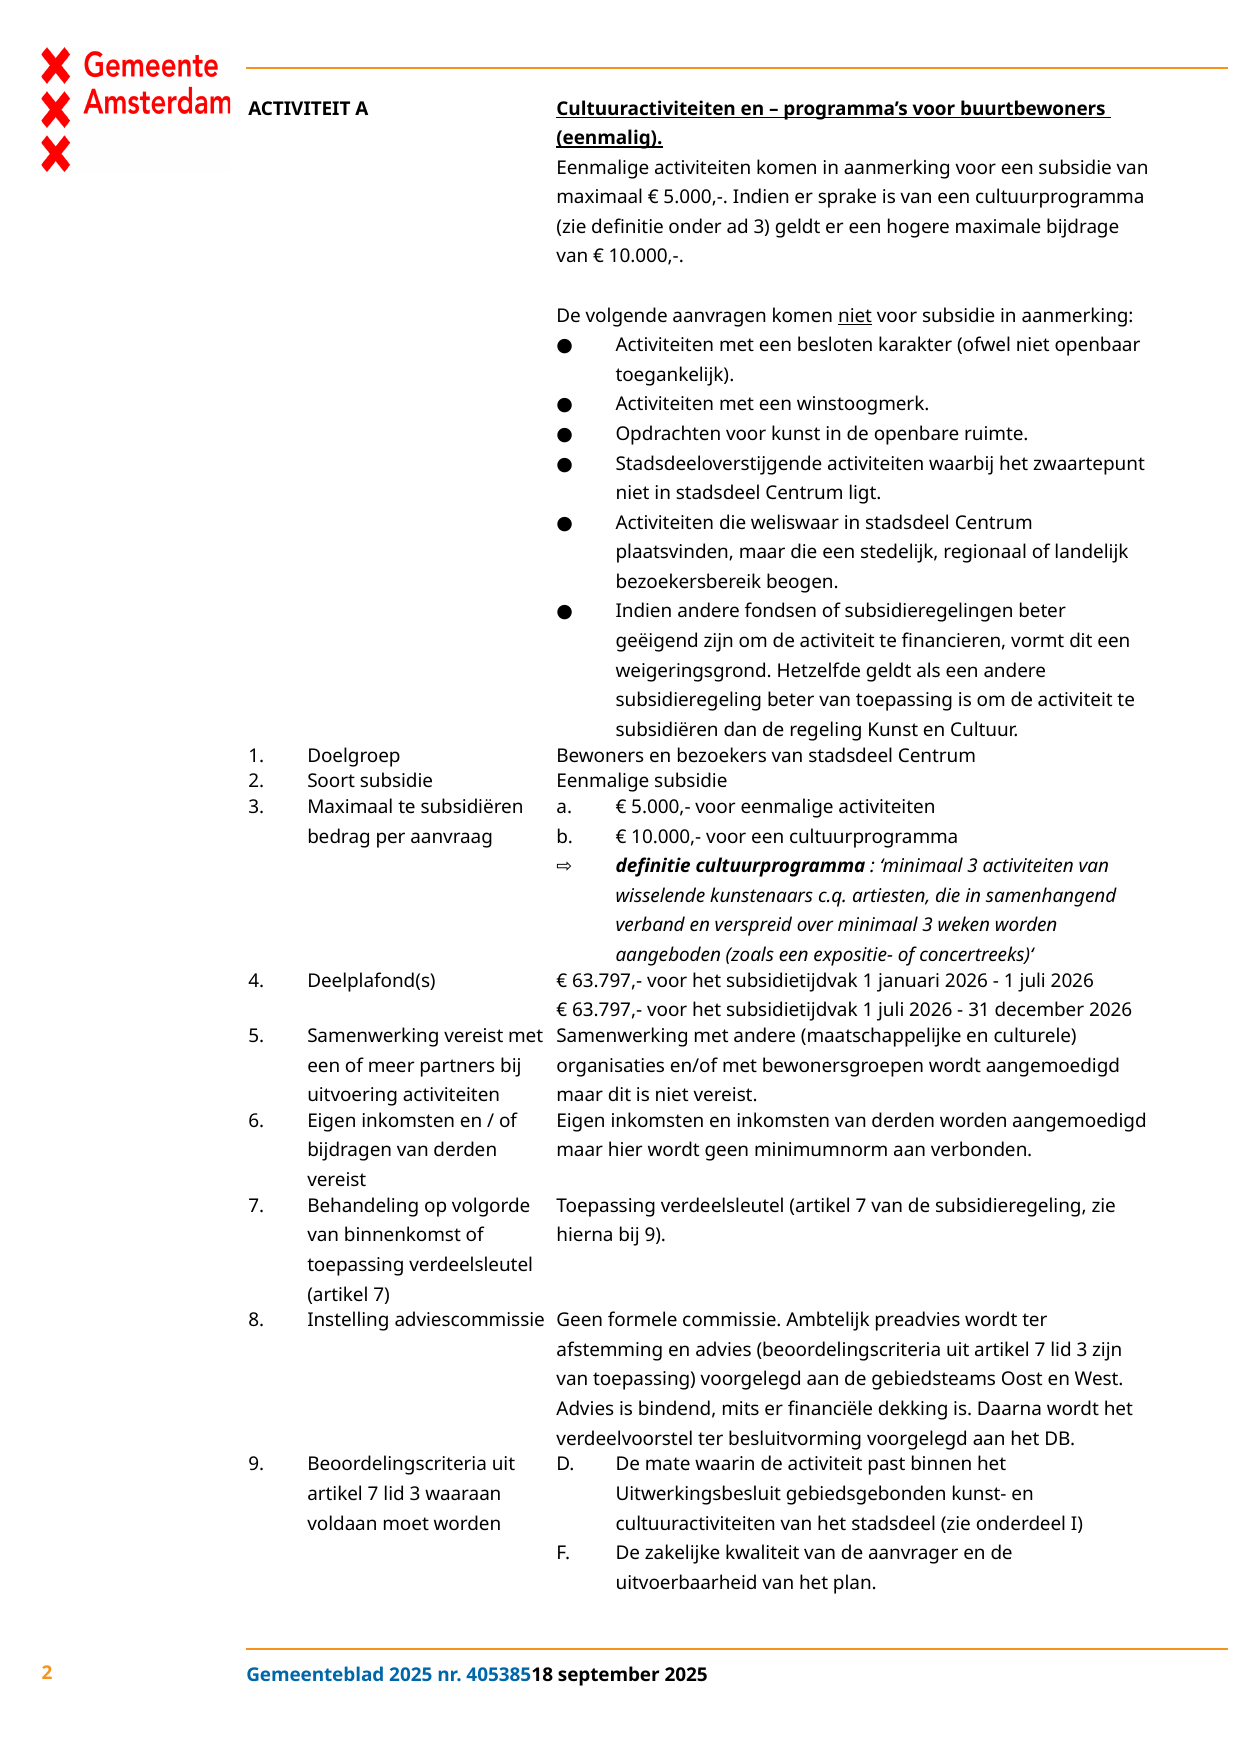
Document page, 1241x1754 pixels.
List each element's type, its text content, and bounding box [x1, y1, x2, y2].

table_cell Bewoners en bezoekers van stadsdeel Centrum [556, 742, 1152, 767]
table_cell De mate waarin de activiteit past binnen het Uitwerkingsbesluit gebiedsgebonden kunst- en cultuuractiviteiten van het stadsdeel (zie onderdeel I) De zakelijke kwaliteit van de aanvrager en de uitvoerbaarheid van het plan. [556, 1451, 1152, 1594]
table_cell Eigen inkomsten en inkomsten van derden worden aangemoedigd maar hier wordt geen minimumnorm aan verbonden. [556, 1107, 1152, 1192]
table_cell € 5.000,- voor eenmalige activiteiten € 10.000,- voor een cultuurprogramma definitie cultuurprogramma : ‘minimaal 3 activiteiten van wisselende kunstenaars c.q. artiesten, die in samenhangend verband en verspreid over minimaal 3 weken worden aangeboden (zoals een expositie- of concertreeks)‘ [556, 793, 1152, 967]
picture [41, 47, 231, 172]
table_header Cultuuractiviteiten en – programma’s voor buurtbewoners (eenmalig). Eenmalige activiteiten komen in aanmerking voor een subsidie van maximaal € 5.000,-. Indien er sprake is van een cultuurprogramma (zie definitie onder ad 3) geldt er een hogere maximale bijdrage van € 10.000,-. De volgende aanvragen komen niet voor subsidie in aanmerking: Activiteiten met een besloten karakter (ofwel niet openbaar toegankelijk). Activiteiten met een winstoogmerk. Opdrachten voor kunst in de openbare ruimte. Stadsdeeloverstijgende activiteiten waarbij het zwaartepunt niet in stadsdeel Centrum ligt. Activiteiten die weliswaar in stadsdeel Centrum plaatsvinden, maar die een stedelijk, regionaal of landelijk bezoekersbereik beogen. Indien andere fondsen of subsidieregelingen beter geëigend zijn om de activiteit te financieren, vormt dit een weigeringsgrond. Hetzelfde geldt als een andere subsidieregeling beter van toepassing is om de activiteit te subsidiëren dan de regeling Kunst en Cultuur. [556, 95, 1152, 742]
table_cell Samenwerking met andere (maatschappelijke en culturele) organisaties en/of met bewonersgroepen wordt aangemoedigd maar dit is niet vereist. [556, 1022, 1152, 1107]
table_cell Eigen inkomsten en / of bijdragen van derden vereist [248, 1107, 556, 1192]
table_cell Geen formele commissie. Ambtelijk preadvies wordt ter afstemming en advies (beoordelingscriteria uit artikel 7 lid 3 zijn van toepassing) voorgelegd aan de gebiedsteams Oost en West. Advies is bindend, mits er financiële dekking is. Daarna wordt het verdeelvoorstel ter besluitvorming voorgelegd aan het DB. [556, 1306, 1152, 1451]
table_cell Behandeling op volgorde van binnenkomst of toepassing verdeelsleutel (artikel 7) [248, 1192, 556, 1306]
table_header ACTIVITEIT A [248, 95, 556, 742]
table_cell Deelplafond(s) [248, 967, 556, 1022]
table_cell € 63.797,- voor het subsidietijdvak 1 januari 2026 - 1 juli 2026 € 63.797,- voor het subsidietijdvak 1 juli 2026 - 31 december 2026 [556, 967, 1152, 1022]
table_cell Doelgroep [248, 742, 556, 767]
table_cell Soort subsidie [248, 768, 556, 793]
table_cell Beoordelingscriteria uit artikel 7 lid 3 waaraan voldaan moet worden [248, 1451, 556, 1594]
table_cell Eenmalige subsidie [556, 768, 1152, 793]
table_cell Maximaal te subsidiëren bedrag per aanvraag [248, 793, 556, 967]
table_cell Samenwerking vereist met een of meer partners bij uitvoering activiteiten [248, 1022, 556, 1107]
table_cell Toepassing verdeelsleutel (artikel 7 van de subsidieregeling, zie hierna bij 9). [556, 1192, 1152, 1306]
table_cell Instelling adviescommissie [248, 1306, 556, 1451]
